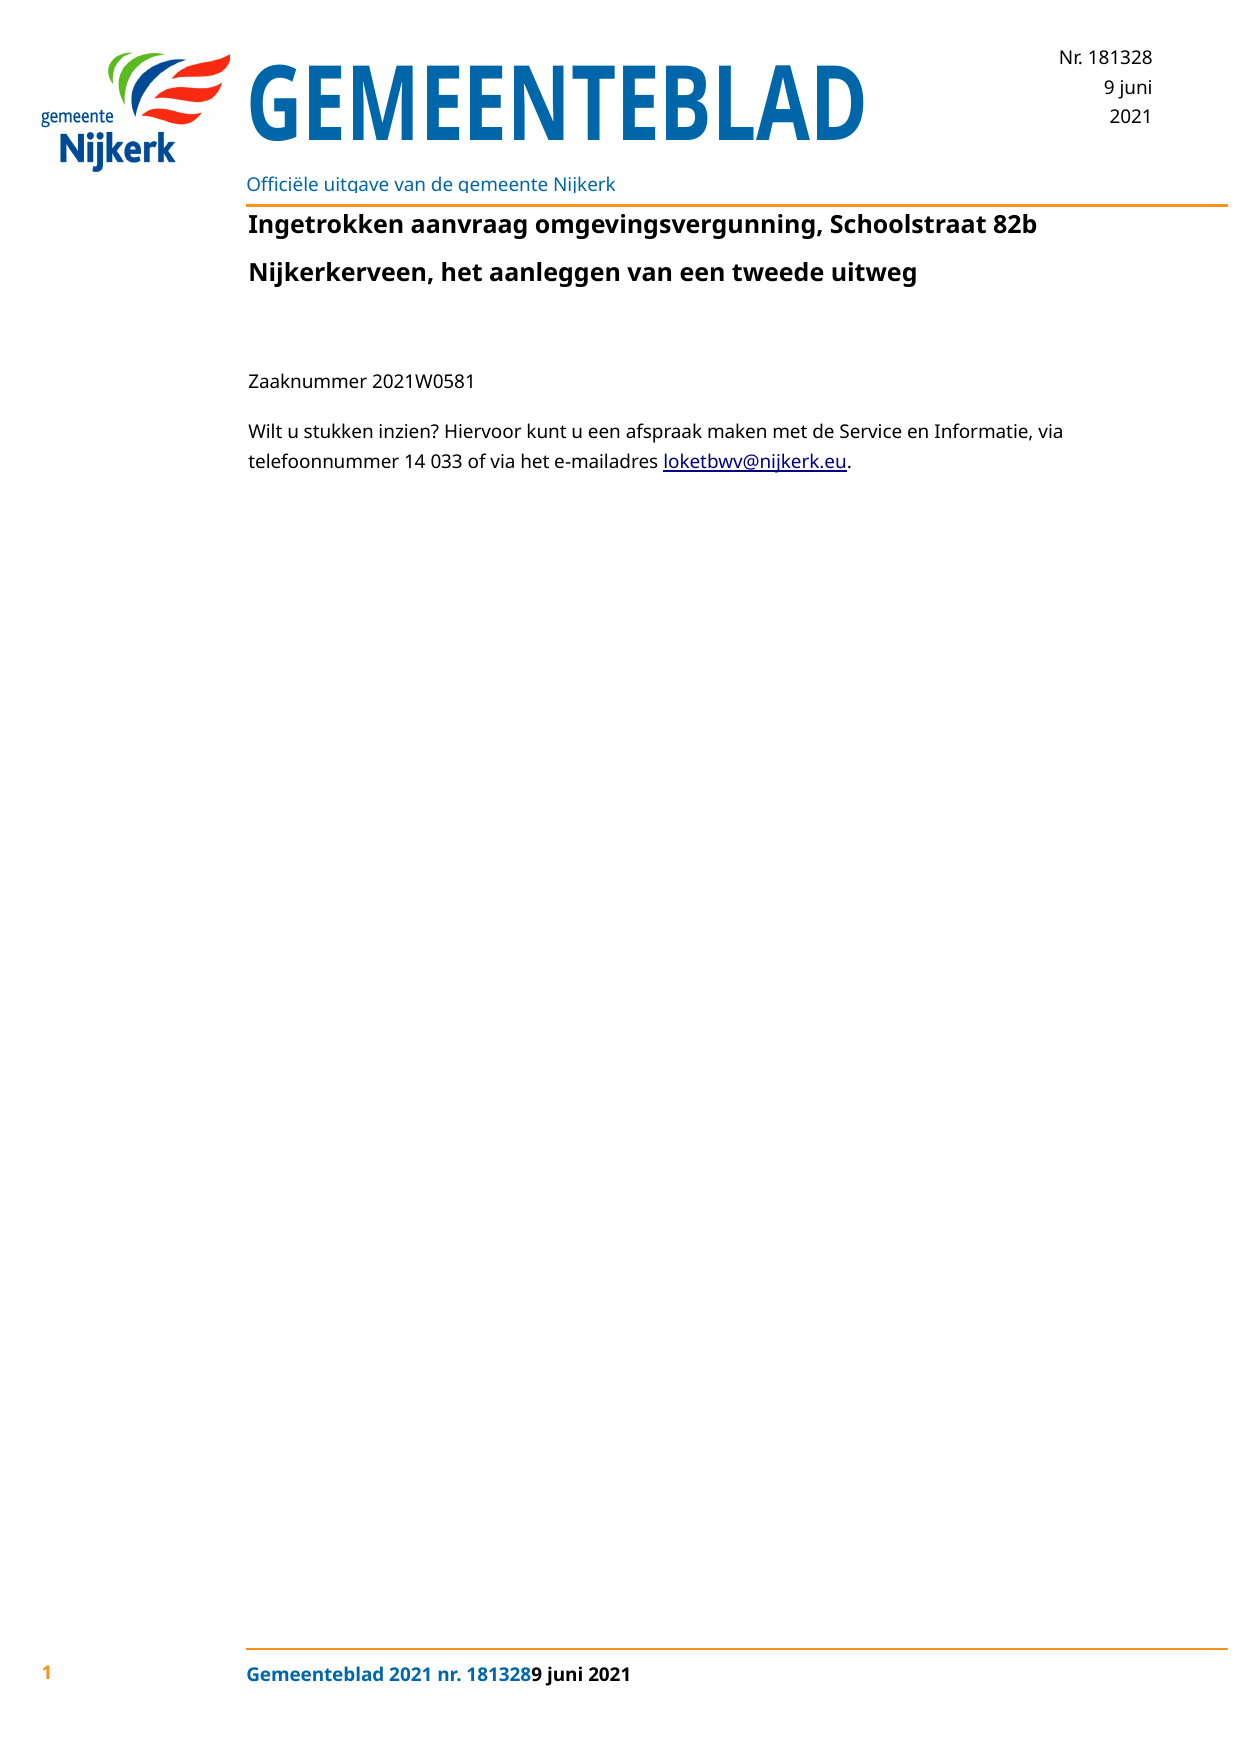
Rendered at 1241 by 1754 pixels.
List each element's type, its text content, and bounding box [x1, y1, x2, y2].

text Ingetrokken aanvraag omgevingsvergunning, Schoolstraat 82b Nijkerkerveen, het aanleggen van een tweede uitweg [248, 207, 1152, 288]
picture [41, 47, 231, 172]
text Zaaknummer 2021W0581 [248, 368, 1152, 394]
text Wilt u stukken inzien? Hiervoor kunt u een afspraak maken met de Service en Informatie, via telefoonnummer 14 033 of via het e-mailadres loketbwv@nijkerk.eu. [248, 419, 1152, 474]
